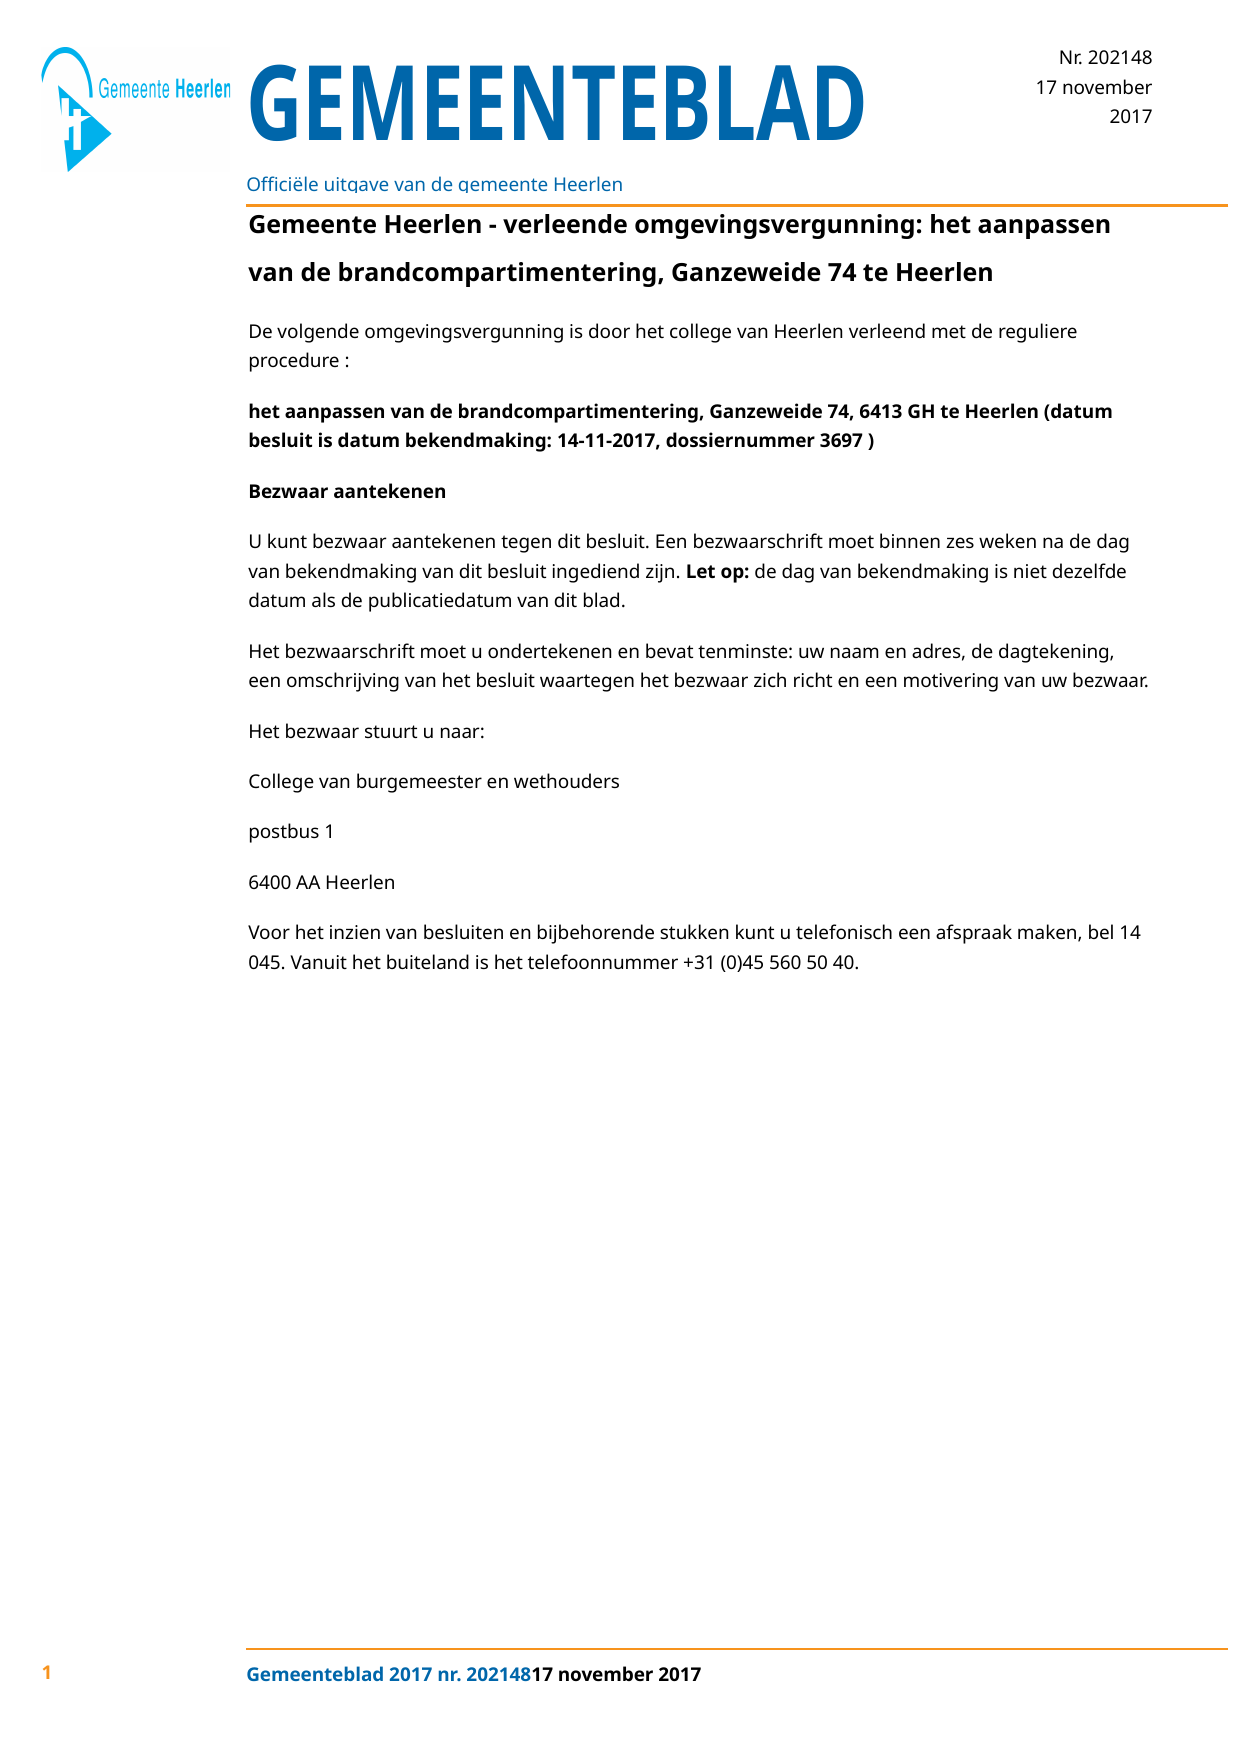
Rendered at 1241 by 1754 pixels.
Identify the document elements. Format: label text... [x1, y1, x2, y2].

text Het bezwaarschrift moet u ondertekenen en bevat tenminste: uw naam en adres, de dagtekening, een omschrijving van het besluit waartegen het bezwaar zich richt en een motivering van uw bezwaar. [248, 638, 1152, 693]
text Bezwaar aantekenen [248, 478, 1152, 504]
text postbus 1 [248, 819, 1152, 844]
text Gemeente Heerlen - verleende omgevingsvergunning: het aanpassen van de brandcompartimentering, Ganzeweide 74 te Heerlen [248, 207, 1152, 288]
text College van burgemeester en wethouders [248, 768, 1152, 794]
text Het bezwaar stuurt u naar: [248, 718, 1152, 744]
picture [41, 47, 231, 172]
picture [41, 47, 58, 70]
text het aanpassen van de brandcompartimentering, Ganzeweide 74, 6413 GH te Heerlen (datum besluit is datum bekendmaking: 14-11-2017, dossiernummer 3697 ) [248, 398, 1152, 453]
text 6400 AA Heerlen [248, 869, 1152, 895]
text U kunt bezwaar aantekenen tegen dit besluit. Een bezwaarschrift moet binnen zes weken na de dag van bekendmaking van dit besluit ingediend zijn. Let op: de dag van bekendmaking is niet dezelfde datum als de publicatiedatum van dit blad. [248, 528, 1152, 613]
text Voor het inzien van besluiten en bijbehorende stukken kunt u telefonisch een afspraak maken, bel 14 045. Vanuit het buiteland is het telefoonnummer +31 (0)45 560 50 40. [248, 919, 1152, 975]
text De volgende omgevingsvergunning is door het college van Heerlen verleend met de reguliere procedure : [248, 318, 1152, 373]
